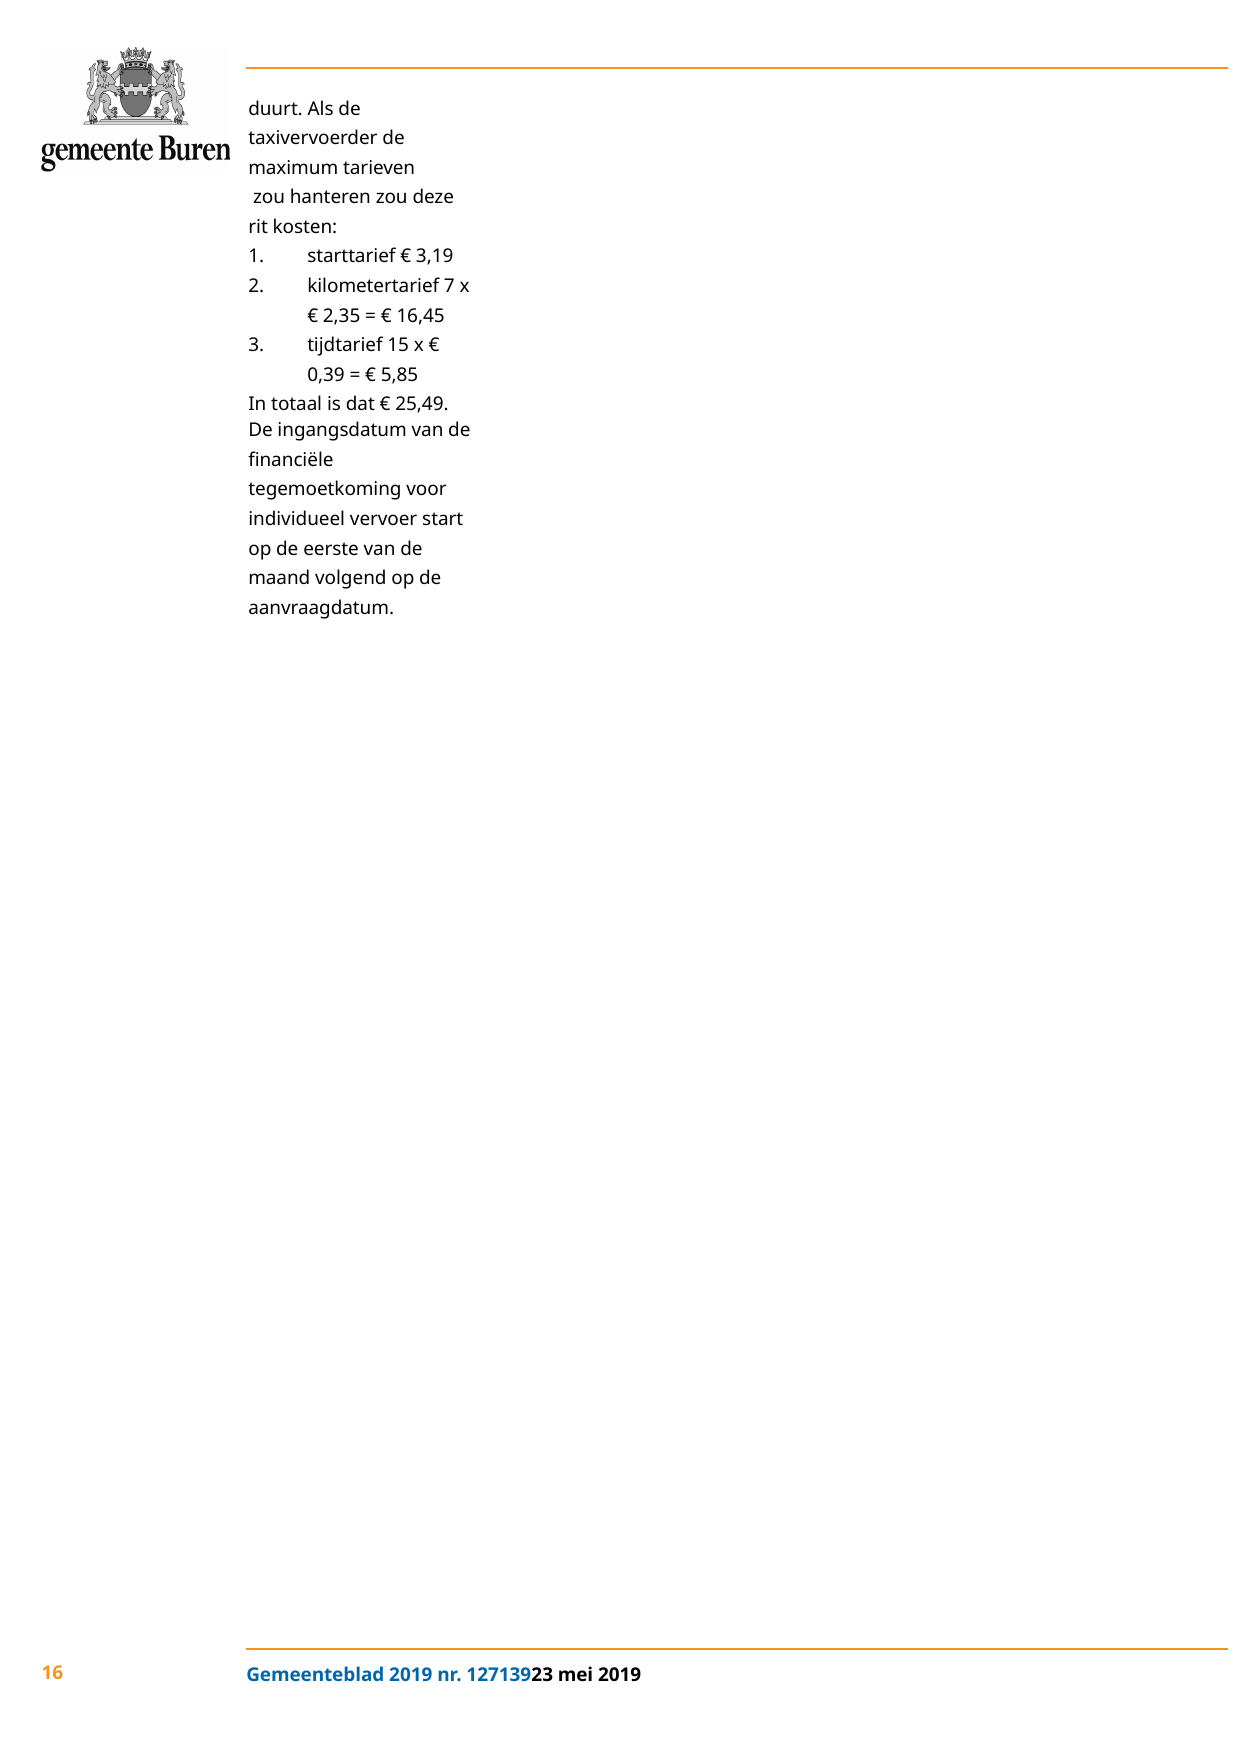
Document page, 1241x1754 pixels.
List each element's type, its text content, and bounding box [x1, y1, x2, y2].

table_cell De ingangsdatum van de financiële tegemoetkoming voor individueel vervoer start op de eerste van de maand volgend op de aanvraagdatum. [248, 416, 474, 619]
table_cell [248, 620, 474, 645]
picture [41, 47, 231, 172]
table_cell duurt. Als de taxivervoerder de maximum tarieven zou hanteren zou deze rit kosten: starttarief € 3,19 kilometertarief 7 x € 2,35 = € 16,45 tijdtarief 15 x € 0,39 = € 5,85 In totaal is dat € 25,49. [248, 95, 474, 416]
